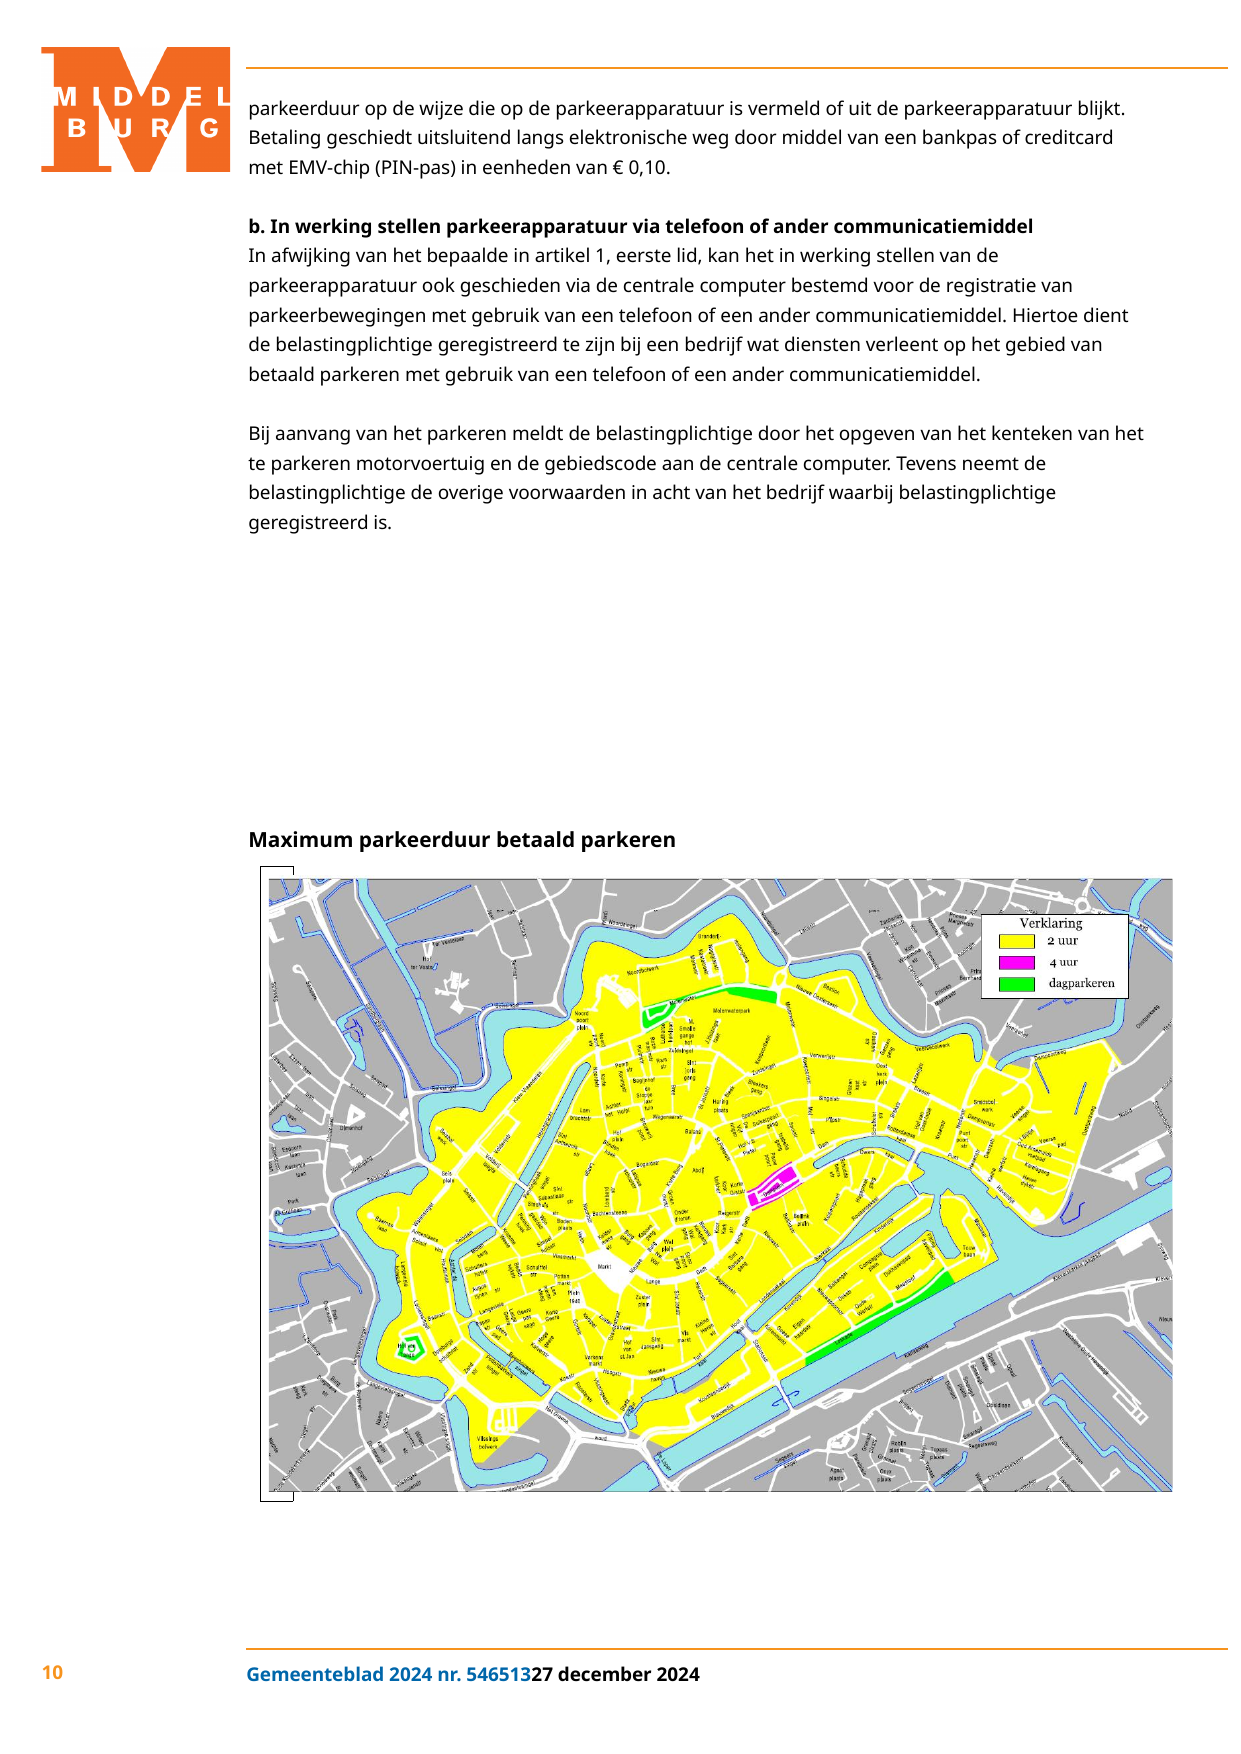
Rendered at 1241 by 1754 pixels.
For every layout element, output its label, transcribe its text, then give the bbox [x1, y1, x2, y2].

text Maximum parkeerduur betaald parkeren [248, 826, 1152, 854]
text Betaling geschiedt uitsluitend langs elektronische weg door middel van een bankpas of creditcard met EMV-chip (PIN-pas) in eenheden van € 0,10. [248, 124, 1152, 180]
text b. In werking stellen parkeerapparatuur via telefoon of ander communicatiemiddel [248, 213, 1152, 239]
text Bij aanvang van het parkeren meldt de belastingplichtige door het opgeven van het kenteken van het te parkeren motorvoertuig en de gebiedscode aan de centrale computer. Tevens neemt de belastingplichtige de overige voorwaarden in acht van het bedrijf waarbij belastingplichtige geregistreerd is. [248, 420, 1152, 535]
text In afwijking van het bepaalde in artikel 1, eerste lid, kan het in werking stellen van de parkeerapparatuur ook geschieden via de centrale computer bestemd voor de registratie van parkeerbewegingen met gebruik van een telefoon of een ander communicatiemiddel. Hiertoe dient de belastingplichtige geregistreerd te zijn bij een bedrijf wat diensten verleent op het gebied van betaald parkeren met gebruik van een telefoon of een ander communicatiemiddel. [248, 243, 1152, 387]
picture [268, 875, 1173, 1492]
picture [41, 47, 231, 172]
text parkeerduur op de wijze die op de parkeerapparatuur is vermeld of uit de parkeerapparatuur blijkt. [248, 95, 1152, 121]
